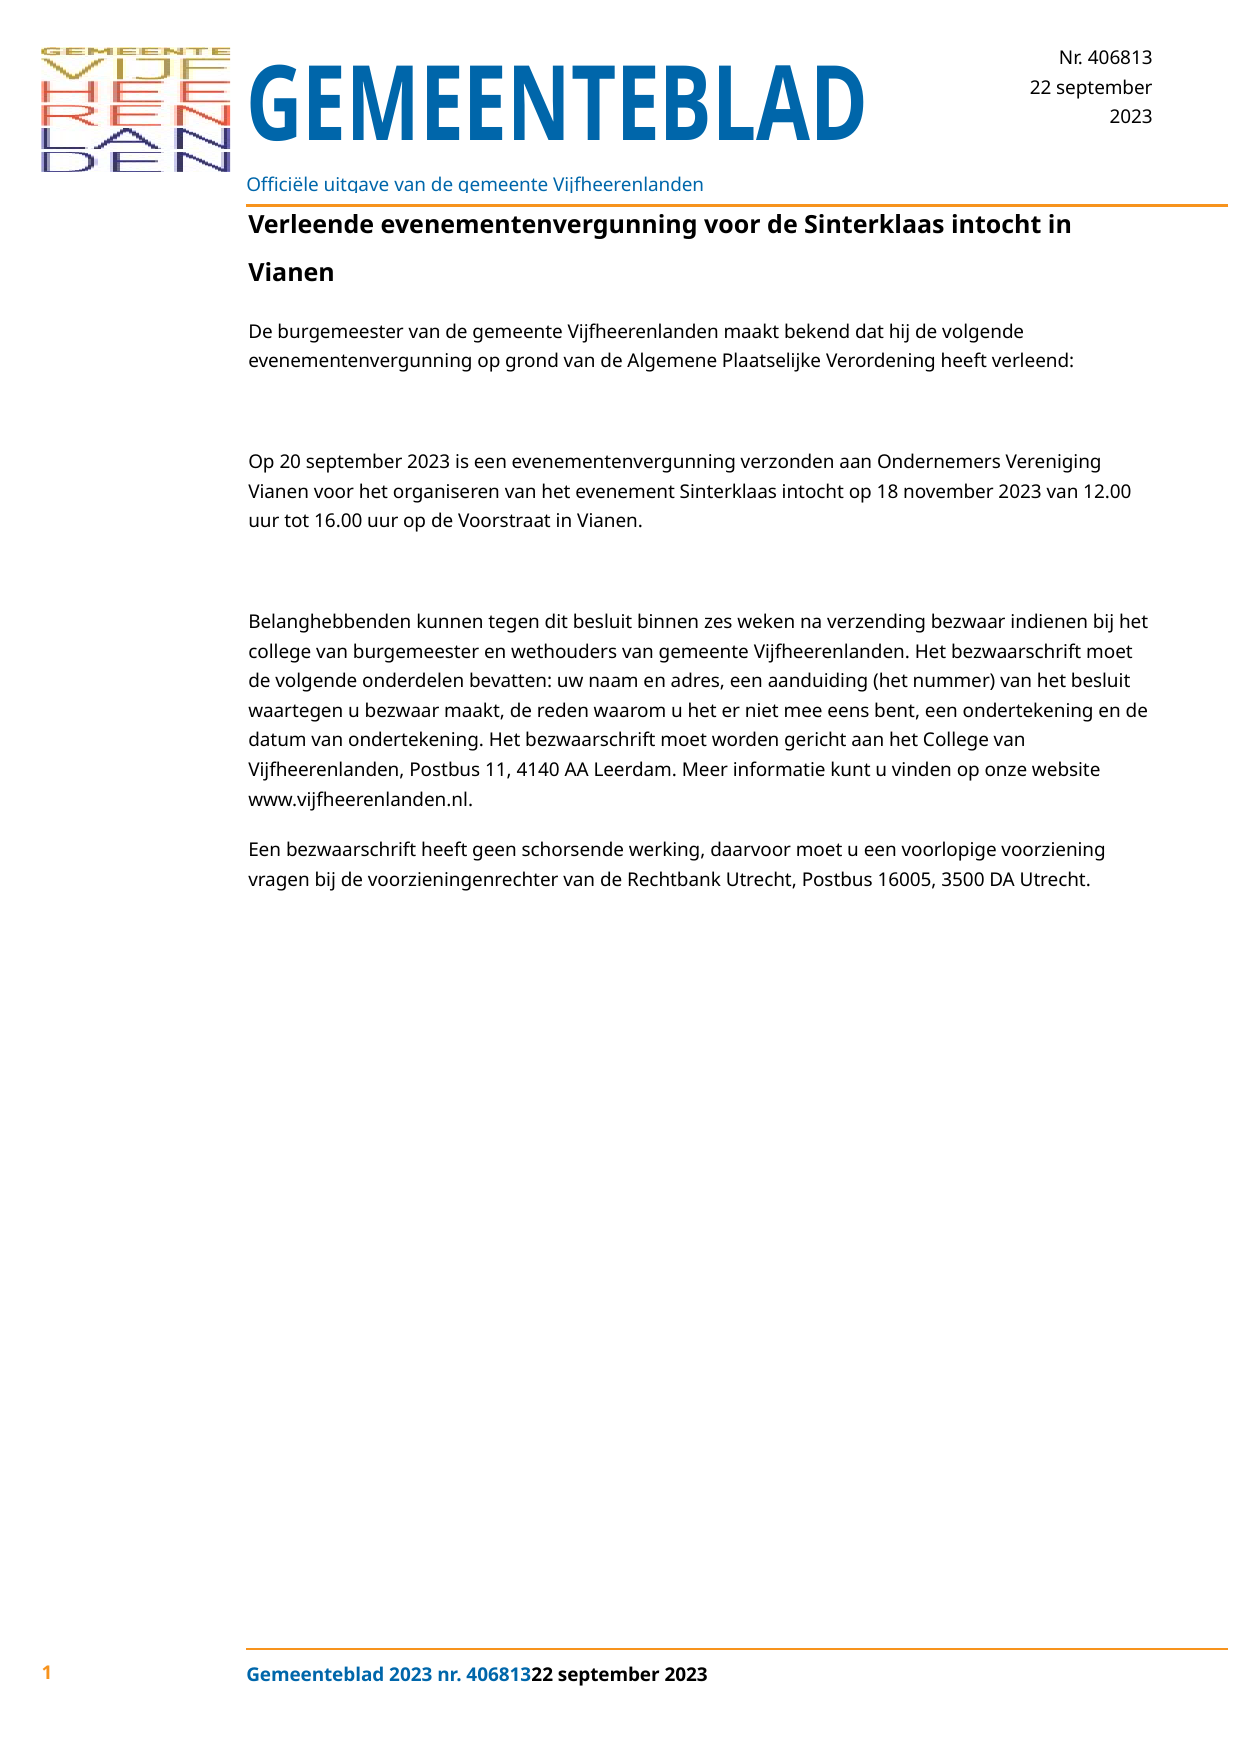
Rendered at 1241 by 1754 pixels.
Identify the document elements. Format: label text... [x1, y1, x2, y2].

picture [41, 47, 231, 172]
text Belanghebbenden kunnen tegen dit besluit binnen zes weken na verzending bezwaar indienen bij het college van burgemeester en wethouders van gemeente Vijfheerenlanden. Het bezwaarschrift moet de volgende onderdelen bevatten: uw naam en adres, een aanduiding (het nummer) van het besluit waartegen u bezwaar maakt, de reden waarom u het er niet mee eens bent, een ondertekening en de datum van ondertekening. Het bezwaarschrift moet worden gericht aan het College van Vijfheerenlanden, Postbus 11, 4140 AA Leerdam. Meer informatie kunt u vinden op onze website www.vijfheerenlanden.nl. [248, 608, 1152, 812]
text De burgemeester van de gemeente Vijfheerenlanden maakt bekend dat hij de volgende evenementenvergunning op grond van de Algemene Plaatselijke Verordening heeft verleend: [248, 318, 1152, 373]
text Op 20 september 2023 is een evenementenvergunning verzonden aan Ondernemers Vereniging Vianen voor het organiseren van het evenement Sinterklaas intocht op 18 november 2023 van 12.00 uur tot 16.00 uur op de Voorstraat in Vianen. [248, 448, 1152, 533]
text Een bezwaarschrift heeft geen schorsende werking, daarvoor moet u een voorlopige voorziening vragen bij de voorzieningenrechter van de Rechtbank Utrecht, Postbus 16005, 3500 DA Utrecht. [248, 836, 1152, 892]
text Verleende evenementenvergunning voor de Sinterklaas intocht in Vianen [248, 207, 1152, 288]
